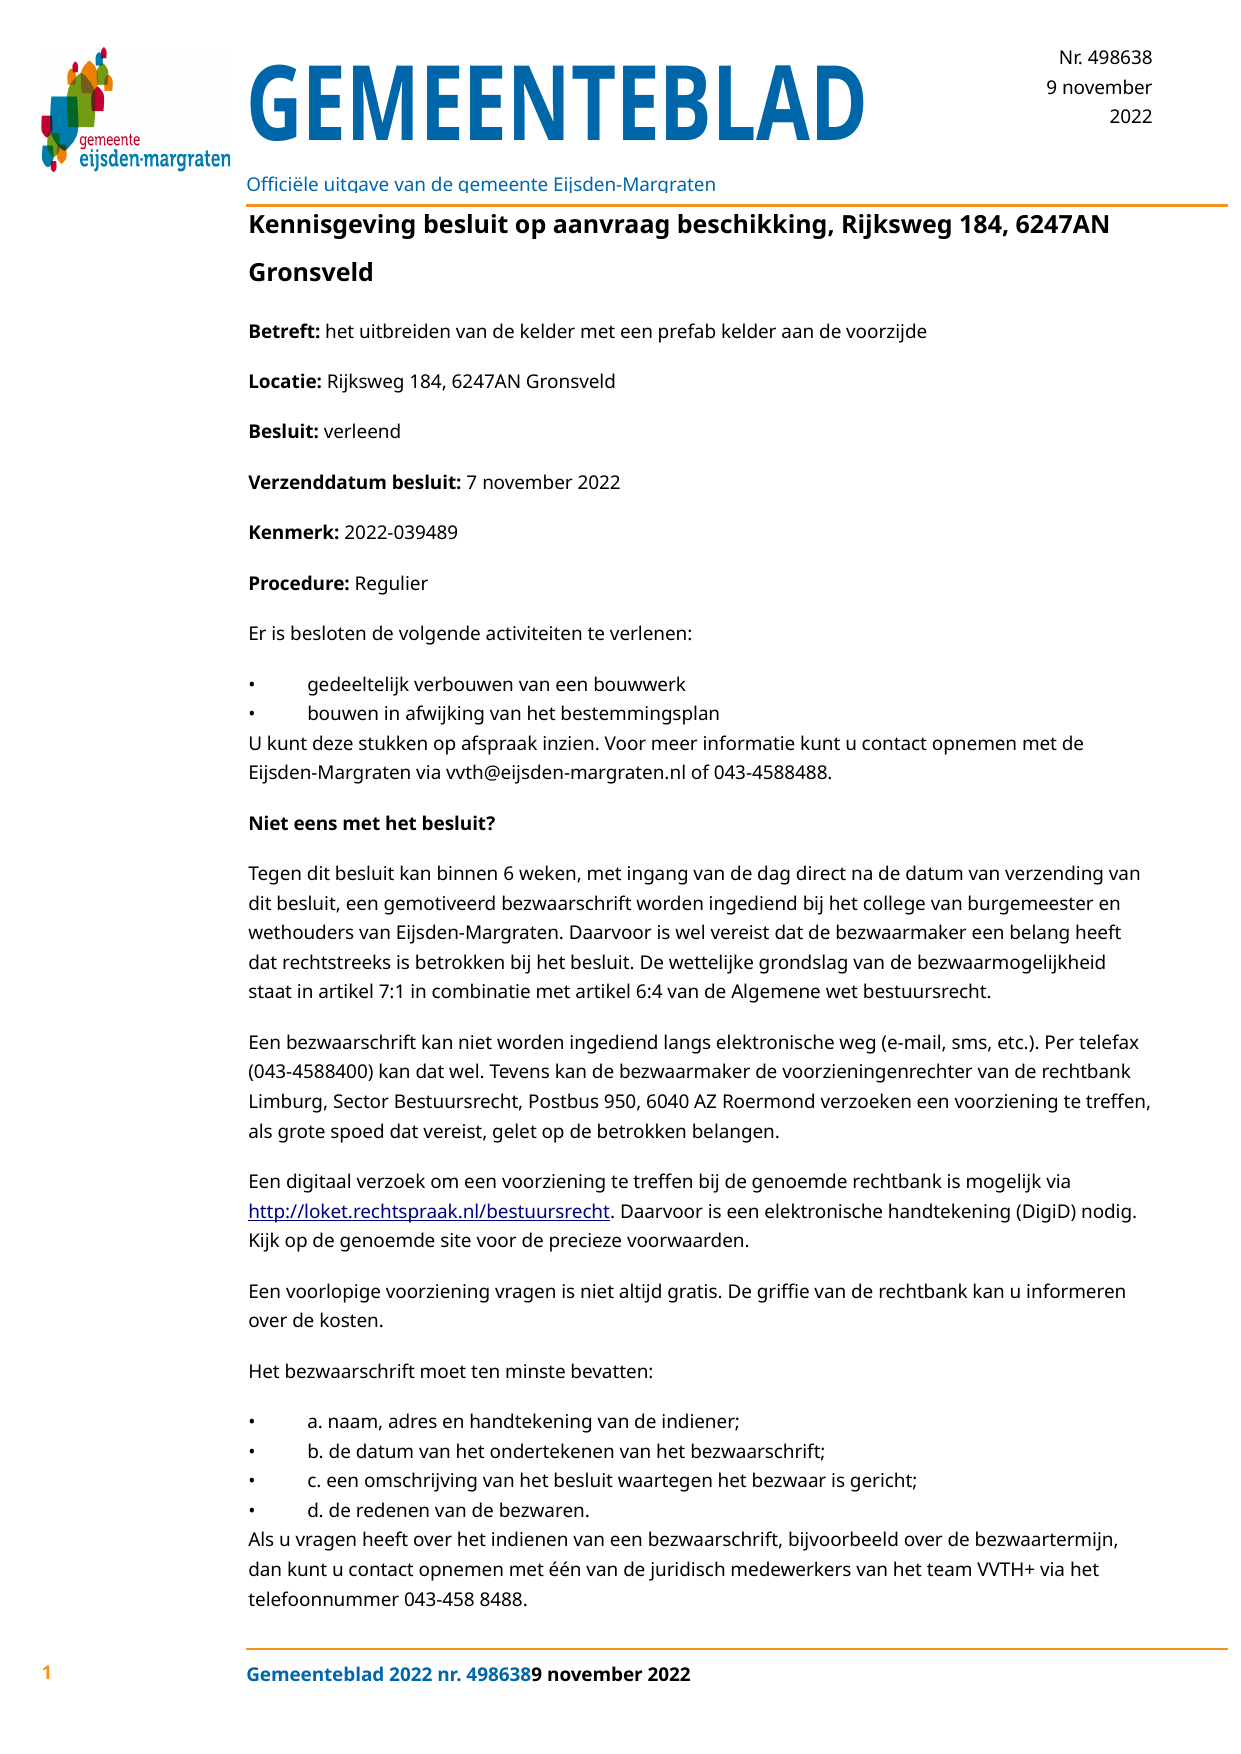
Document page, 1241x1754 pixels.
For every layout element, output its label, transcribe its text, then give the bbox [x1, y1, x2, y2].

text Het bezwaarschrift moet ten minste bevatten: [248, 1358, 1152, 1384]
list bouwen in afwijking van het bestemmingsplan [248, 700, 1152, 726]
picture [41, 47, 231, 172]
text Niet eens met het besluit? [248, 810, 1152, 836]
text Als u vragen heeft over het indienen van een bezwaarschrift, bijvoorbeeld over de bezwaartermijn, dan kunt u contact opnemen met één van de juridisch medewerkers van het team VVTH+ via het telefoonnummer 043-458 8488. [248, 1527, 1152, 1612]
text Besluit: verleend [248, 419, 1152, 444]
text Verzenddatum besluit: 7 november 2022 [248, 469, 1152, 495]
text Procedure: Regulier [248, 570, 1152, 596]
text Een digitaal verzoek om een voorziening te treffen bij de genoemde rechtbank is mogelijk via http://loket.rechtspraak.nl/bestuursrecht. Daarvoor is een elektronische handtekening (DigiD) nodig. Kijk op de genoemde site voor de precieze voorwaarden. [248, 1168, 1152, 1253]
text Locatie: Rijksweg 184, 6247AN Gronsveld [248, 368, 1152, 394]
text Kennisgeving besluit op aanvraag beschikking, Rijksweg 184, 6247AN Gronsveld [248, 207, 1152, 288]
text U kunt deze stukken op afspraak inzien. Voor meer informatie kunt u contact opnemen met de Eijsden-Margraten via vvth@eijsden-margraten.nl of 043-4588488. [248, 730, 1152, 785]
text Betreft: het uitbreiden van de kelder met een prefab kelder aan de voorzijde [248, 318, 1152, 344]
list b. de datum van het ondertekenen van het bezwaarschrift; [248, 1438, 1152, 1464]
list gedeeltelijk verbouwen van een bouwwerk [248, 671, 1152, 697]
list c. een omschrijving van het besluit waartegen het bezwaar is gericht; [248, 1467, 1152, 1493]
text Een voorlopige voorziening vragen is niet altijd gratis. De griffie van de rechtbank kan u informeren over de kosten. [248, 1278, 1152, 1333]
text Kenmerk: 2022-039489 [248, 519, 1152, 545]
list a. naam, adres en handtekening van de indiener; [248, 1408, 1152, 1434]
text Een bezwaarschrift kan niet worden ingediend langs elektronische weg (e-mail, sms, etc.). Per telefax (043-4588400) kan dat wel. Tevens kan de bezwaarmaker de voorzieningenrechter van de rechtbank Limburg, Sector Bestuursrecht, Postbus 950, 6040 AZ Roermond verzoeken een voorziening te treffen, als grote spoed dat vereist, gelet op de betrokken belangen. [248, 1029, 1152, 1144]
text Er is besloten de volgende activiteiten te verlenen: [248, 620, 1152, 646]
list d. de redenen van de bezwaren. [248, 1497, 1152, 1523]
text Tegen dit besluit kan binnen 6 weken, met ingang van de dag direct na de datum van verzending van dit besluit, een gemotiveerd bezwaarschrift worden ingediend bij het college van burgemeester en wethouders van Eijsden-Margraten. Daarvoor is wel vereist dat de bezwaarmaker een belang heeft dat rechtstreeks is betrokken bij het besluit. De wettelijke grondslag van de bezwaarmogelijkheid staat in artikel 7:1 in combinatie met artikel 6:4 van de Algemene wet bestuursrecht. [248, 860, 1152, 1004]
